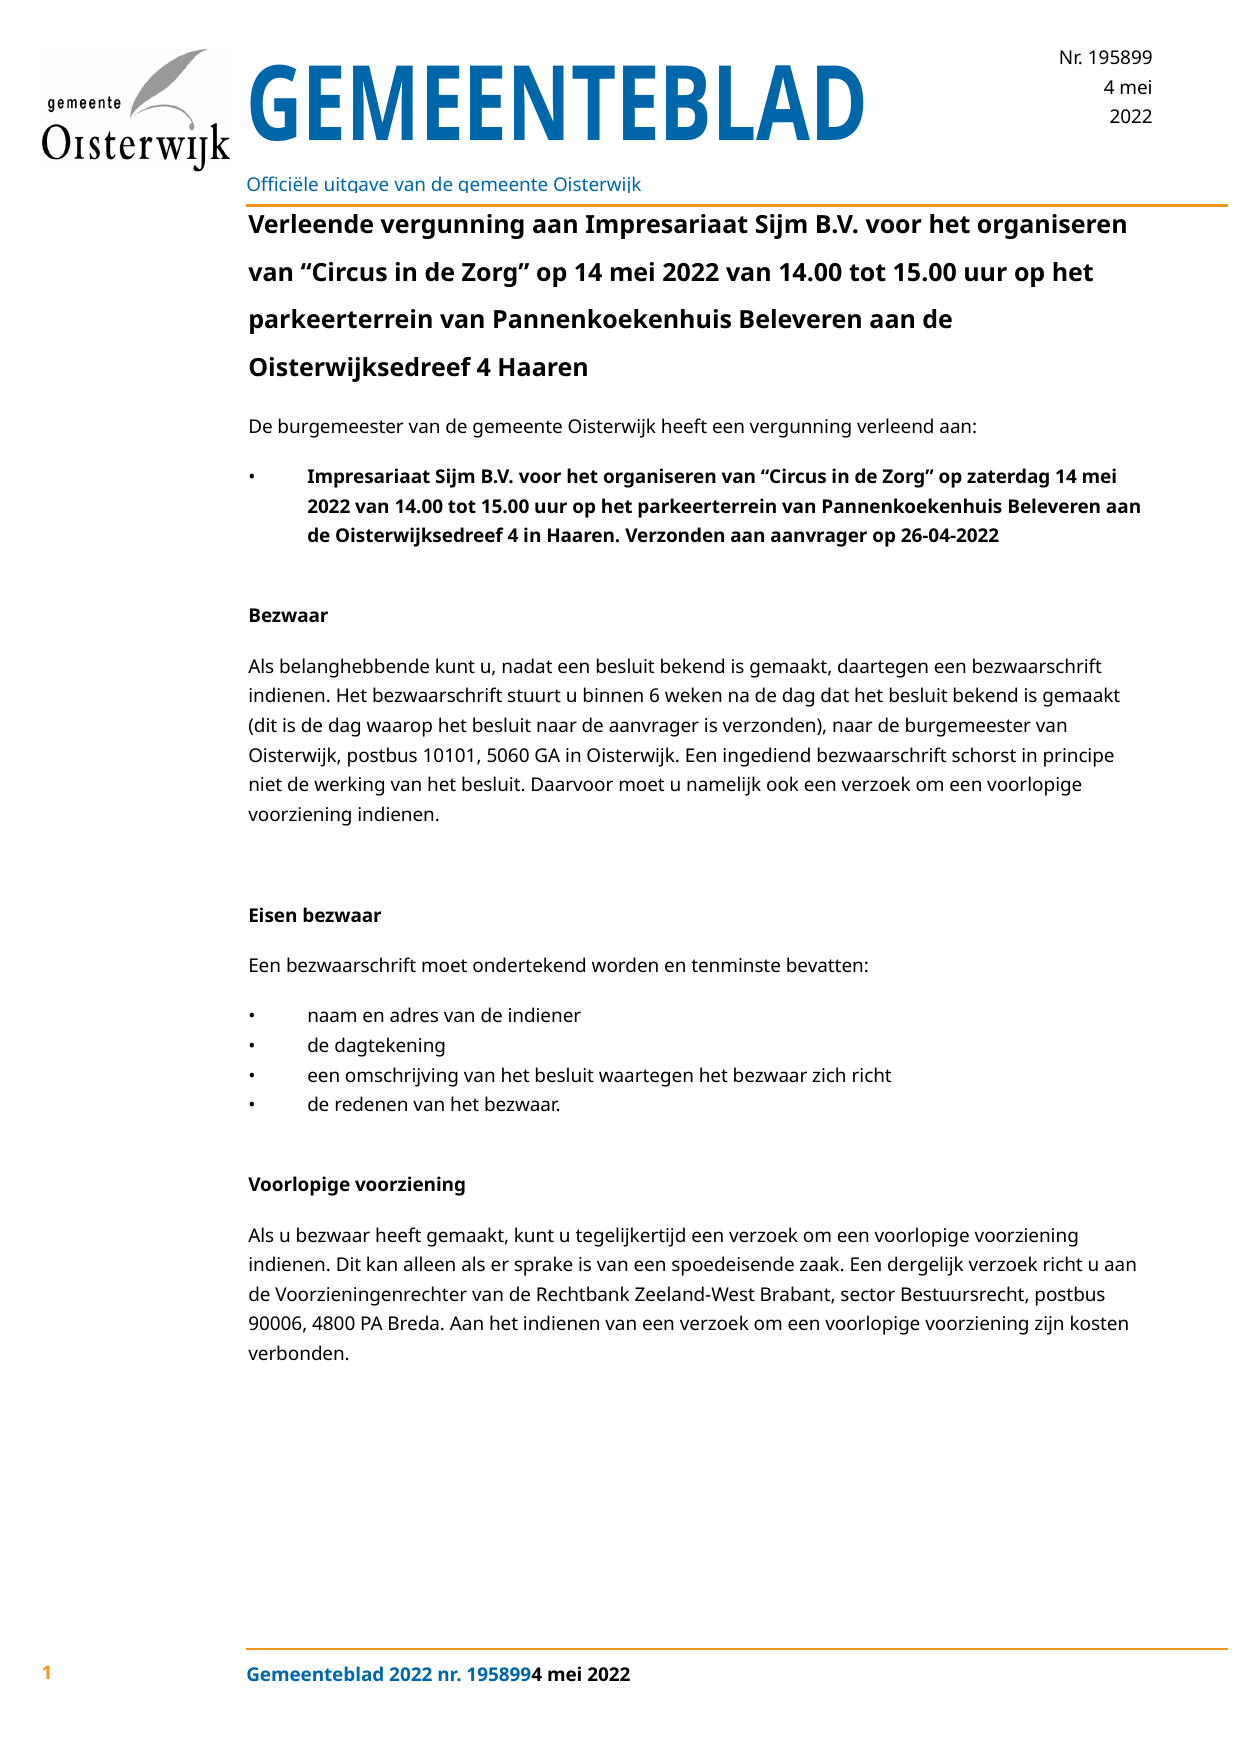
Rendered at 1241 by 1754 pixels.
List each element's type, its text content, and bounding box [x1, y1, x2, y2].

list de redenen van het bezwaar. [248, 1091, 1152, 1117]
text Als u bezwaar heeft gemaakt, kunt u tegelijkertijd een verzoek om een voorlopige voorziening indienen. Dit kan alleen als er sprake is van een spoedeisende zaak. Een dergelijk verzoek richt u aan de Voorzieningenrechter van de Rechtbank Zeeland-West Brabant, sector Bestuursrecht, postbus 90006, 4800 PA Breda. Aan het indienen van een verzoek om een voorlopige voorziening zijn kosten verbonden. [248, 1222, 1152, 1366]
text Voorlopige voorziening [248, 1171, 1152, 1197]
text De burgemeester van de gemeente Oisterwijk heeft een vergunning verleend aan: [248, 413, 1152, 439]
list Impresariaat Sijm B.V. voor het organiseren van “Circus in de Zorg” op zaterdag 14 mei 2022 van 14.00 tot 15.00 uur op het parkeerterrein van Pannenkoekenhuis Beleveren aan de Oisterwijksedreef 4 in Haaren. Verzonden aan aanvrager op 26-04-2022 [248, 463, 1152, 548]
list naam en adres van de indiener [248, 1003, 1152, 1028]
text Verleende vergunning aan Impresariaat Sijm B.V. voor het organiseren van “Circus in de Zorg” op 14 mei 2022 van 14.00 tot 15.00 uur op het parkeerterrein van Pannenkoekenhuis Beleveren aan de Oisterwijksedreef 4 Haaren [248, 207, 1152, 384]
text Eisen bezwaar [248, 902, 1152, 928]
text Een bezwaarschrift moet ondertekend worden en tenminste bevatten: [248, 952, 1152, 978]
text Als belanghebbende kunt u, nadat een besluit bekend is gemaakt, daartegen een bezwaarschrift indienen. Het bezwaarschrift stuurt u binnen 6 weken na de dag dat het besluit bekend is gemaakt (dit is de dag waarop het besluit naar de aanvrager is verzonden), naar de burgemeester van Oisterwijk, postbus 10101, 5060 GA in Oisterwijk. Een ingediend bezwaarschrift schorst in principe niet de werking van het besluit. Daarvoor moet u namelijk ook een verzoek om een voorlopige voorziening indienen. [248, 653, 1152, 827]
list de dagtekening [248, 1032, 1152, 1058]
list een omschrijving van het besluit waartegen het bezwaar zich richt [248, 1062, 1152, 1088]
picture [41, 47, 231, 172]
text Bezwaar [248, 603, 1152, 628]
